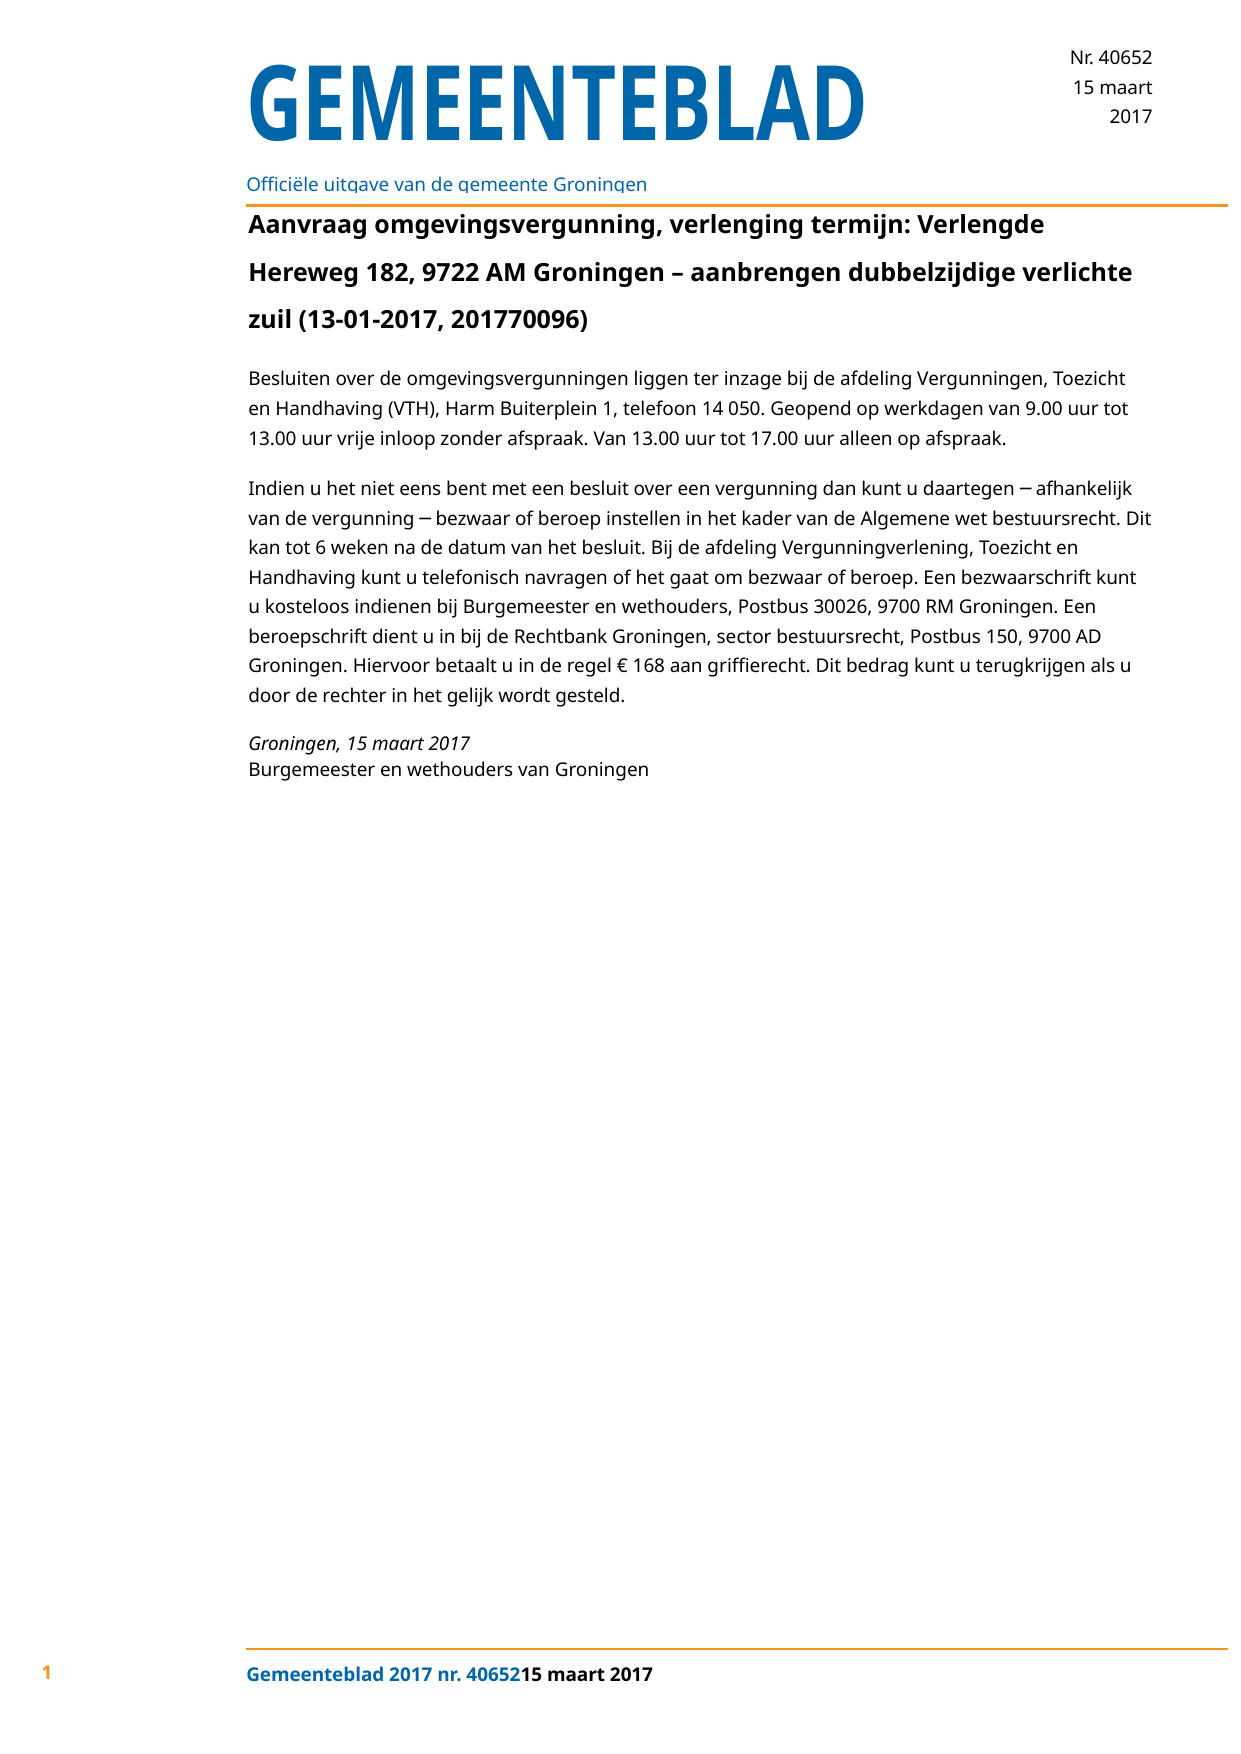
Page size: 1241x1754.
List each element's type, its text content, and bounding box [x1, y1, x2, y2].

text Aanvraag omgevingsvergunning, verlenging termijn: Verlengde Hereweg 182, 9722 AM Groningen – aanbrengen dubbelzijdige verlichte zuil (13-01-2017, 201770096) [248, 207, 1152, 336]
text Indien u het niet eens bent met een besluit over een vergunning dan kunt u daartegen ─ afhankelijk van de vergunning ─ bezwaar of beroep instellen in het kader van de Algemene wet bestuursrecht. Dit kan tot 6 weken na de datum van het besluit. Bij de afdeling Vergunningverlening, Toezicht en Handhaving kunt u telefonisch navragen of het gaat om bezwaar of beroep. Een bezwaarschrift kunt u kosteloos indienen bij Burgemeester en wethouders, Postbus 30026, 9700 RM Groningen. Een beroepschrift dient u in bij de Rechtbank Groningen, sector bestuursrecht, Postbus 150, 9700 AD Groningen. Hiervoor betaalt u in de regel € 168 aan griffierecht. Dit bedrag kunt u terugkrijgen als u door de rechter in het gelijk wordt gesteld. [248, 475, 1152, 708]
text Groningen, 15 maart 2017 [248, 730, 1152, 756]
picture [41, 47, 231, 172]
text Burgemeester en wethouders van Groningen [248, 756, 1152, 781]
text Besluiten over de omgevingsvergunningen liggen ter inzage bij de afdeling Vergunningen, Toezicht en Handhaving (VTH), Harm Buiterplein 1, telefoon 14 050. Geopend op werkdagen van 9.00 uur tot 13.00 uur vrije inloop zonder afspraak. Van 13.00 uur tot 17.00 uur alleen op afspraak. [248, 366, 1152, 450]
